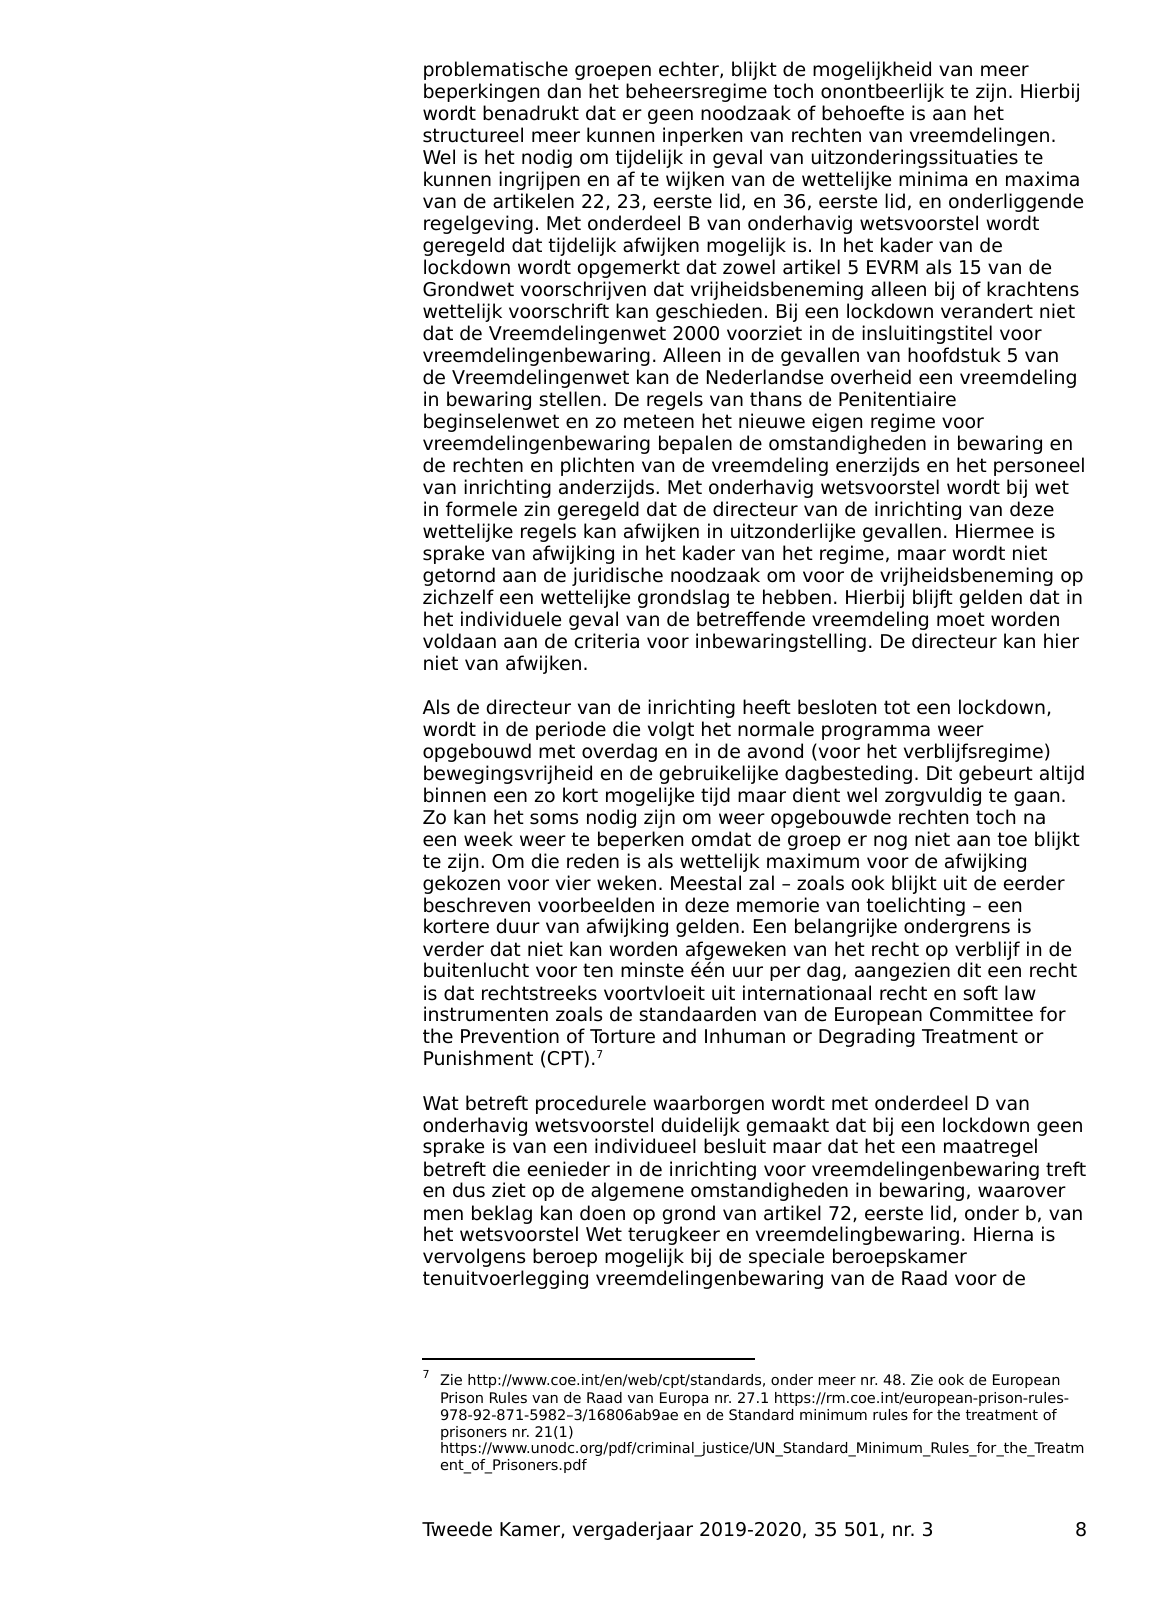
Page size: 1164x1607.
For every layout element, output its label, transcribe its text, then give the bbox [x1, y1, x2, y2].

text Wat betreft procedurele waarborgen wordt met onderdeel D van onderhavig wetsvoorstel duidelijk gemaakt dat bij een lockdown geen sprake is van een individueel besluit maar dat het een maatregel betreft die eenieder in de inrichting voor vreemdelingenbewaring treft en dus ziet op de algemene omstandigheden in bewaring, waarover men beklag kan doen op grond van artikel 72, eerste lid, onder b, van het wetsvoorstel Wet terugkeer en vreemdelingbewaring. Hierna is vervolgens beroep mogelijk bij de speciale beroepskamer tenuitvoerlegging vreemdelingenbewaring van de Raad voor de [422, 1092, 1087, 1290]
text Als de directeur van de inrichting heeft besloten tot een lockdown, wordt in de periode die volgt het normale programma weer opgebouwd met overdag en in de avond (voor het verblijfsregime) bewegingsvrijheid en de gebruikelijke dagbesteding. Dit gebeurt altijd binnen een zo kort mogelijke tijd maar dient wel zorgvuldig te gaan. Zo kan het soms nodig zijn om weer opgebouwde rechten toch na een week weer te beperken omdat de groep er nog niet aan toe blijkt te zijn. Om die reden is als wettelijk maximum voor de afwijking gekozen voor vier weken. Meestal zal – zoals ook blijkt uit de eerder beschreven voorbeelden in deze memorie van toelichting – een kortere duur van afwijking gelden. Een belangrijke ondergrens is verder dat niet kan worden afgeweken van het recht op verblijf in de buitenlucht voor ten minste één uur per dag, aangezien dit een recht is dat rechtstreeks voortvloeit uit internationaal recht en soft law instrumenten zoals de standaarden van de European Committee for the Prevention of Torture and Inhuman or Degrading Treatment or Punishment (CPT). [422, 697, 1087, 1070]
text problematische groepen echter, blijkt de mogelijkheid van meer beperkingen dan het beheersregime toch onontbeerlijk te zijn. Hierbij wordt benadrukt dat er geen noodzaak of behoefte is aan het structureel meer kunnen inperken van rechten van vreemdelingen. Wel is het nodig om tijdelijk in geval van uitzonderingssituaties te kunnen ingrijpen en af te wijken van de wettelijke minima en maxima van de artikelen 22, 23, eerste lid, en 36, eerste lid, en onderliggende regelgeving. Met onderdeel B van onderhavig wetsvoorstel wordt geregeld dat tijdelijk afwijken mogelijk is. In het kader van de lockdown wordt opgemerkt dat zowel artikel 5 EVRM als 15 van de Grondwet voorschrijven dat vrijheidsbeneming alleen bij of krachtens wettelijk voorschrift kan geschieden. Bij een lockdown verandert niet dat de Vreemdelingenwet 2000 voorziet in de insluitingstitel voor vreemdelingenbewaring. Alleen in de gevallen van hoofdstuk 5 van de Vreemdelingenwet kan de Nederlandse overheid een vreemdeling in bewaring stellen. De regels van thans de Penitentiaire beginselenwet en zo meteen het nieuwe eigen regime voor vreemdelingenbewaring bepalen de omstandigheden in bewaring en de rechten en plichten van de vreemdeling enerzijds en het personeel van inrichting anderzijds. Met onderhavig wetsvoorstel wordt bij wet in formele zin geregeld dat de directeur van de inrichting van deze wettelijke regels kan afwijken in uitzonderlijke gevallen. Hiermee is sprake van afwijking in het kader van het regime, maar wordt niet getornd aan de juridische noodzaak om voor de vrijheidsbeneming op zichzelf een wettelijke grondslag te hebben. Hierbij blijft gelden dat in het individuele geval van de betreffende vreemdeling moet worden voldaan aan de criteria voor inbewaringstelling. De directeur kan hier niet van afwijken. [422, 59, 1087, 674]
text Zie http://www.coe.int/en/web/cpt/standards, onder meer nr. 48. Zie ook de European Prison Rules van de Raad van Europa nr. 27.1 https://rm.coe.int/european-prison-rules-978-92-871-5982–3/16806ab9ae en de Standard minimum rules for the treatment of prisoners nr. 21(1) https://www.unodc.org/pdf/criminal_justice/UN_Standard_Minimum_Rules_for_the_Treatment_of_Prisoners.pdf [422, 1368, 1087, 1474]
